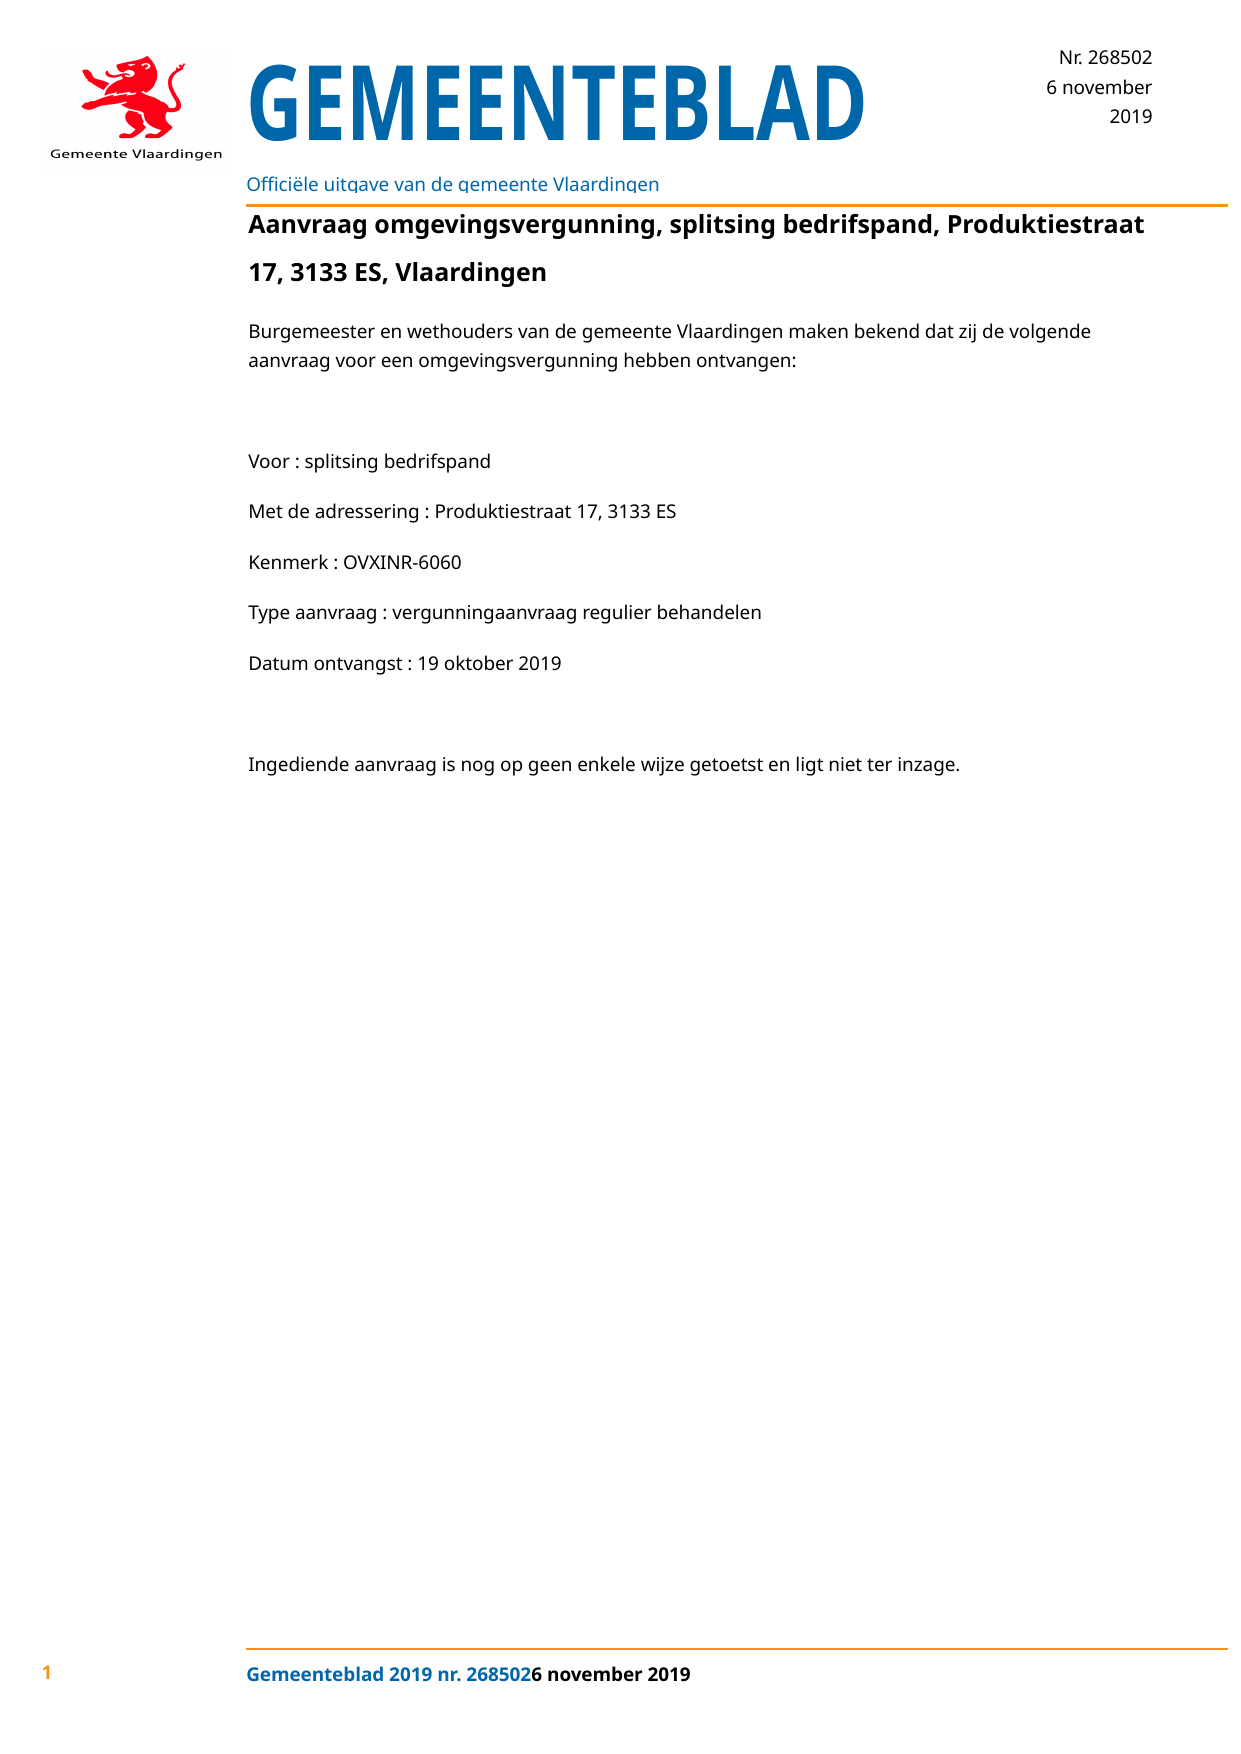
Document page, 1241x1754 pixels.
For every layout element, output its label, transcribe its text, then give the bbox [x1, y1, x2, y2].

picture [41, 47, 231, 172]
text Met de adressering : Produktiestraat 17, 3133 ES [248, 499, 1152, 524]
text Datum ontvangst : 19 oktober 2019 [248, 650, 1152, 676]
text Kenmerk : OVXINR-6060 [248, 549, 1152, 575]
text Type aanvraag : vergunningaanvraag regulier behandelen [248, 599, 1152, 625]
text Aanvraag omgevingsvergunning, splitsing bedrifspand, Produktiestraat 17, 3133 ES, Vlaardingen [248, 207, 1152, 288]
text Burgemeester en wethouders van de gemeente Vlaardingen maken bekend dat zij de volgende aanvraag voor een omgevingsvergunning hebben ontvangen: [248, 318, 1152, 373]
text Voor : splitsing bedrifspand [248, 448, 1152, 474]
text Ingediende aanvraag is nog op geen enkele wijze getoetst en ligt niet ter inzage. [248, 751, 1152, 777]
